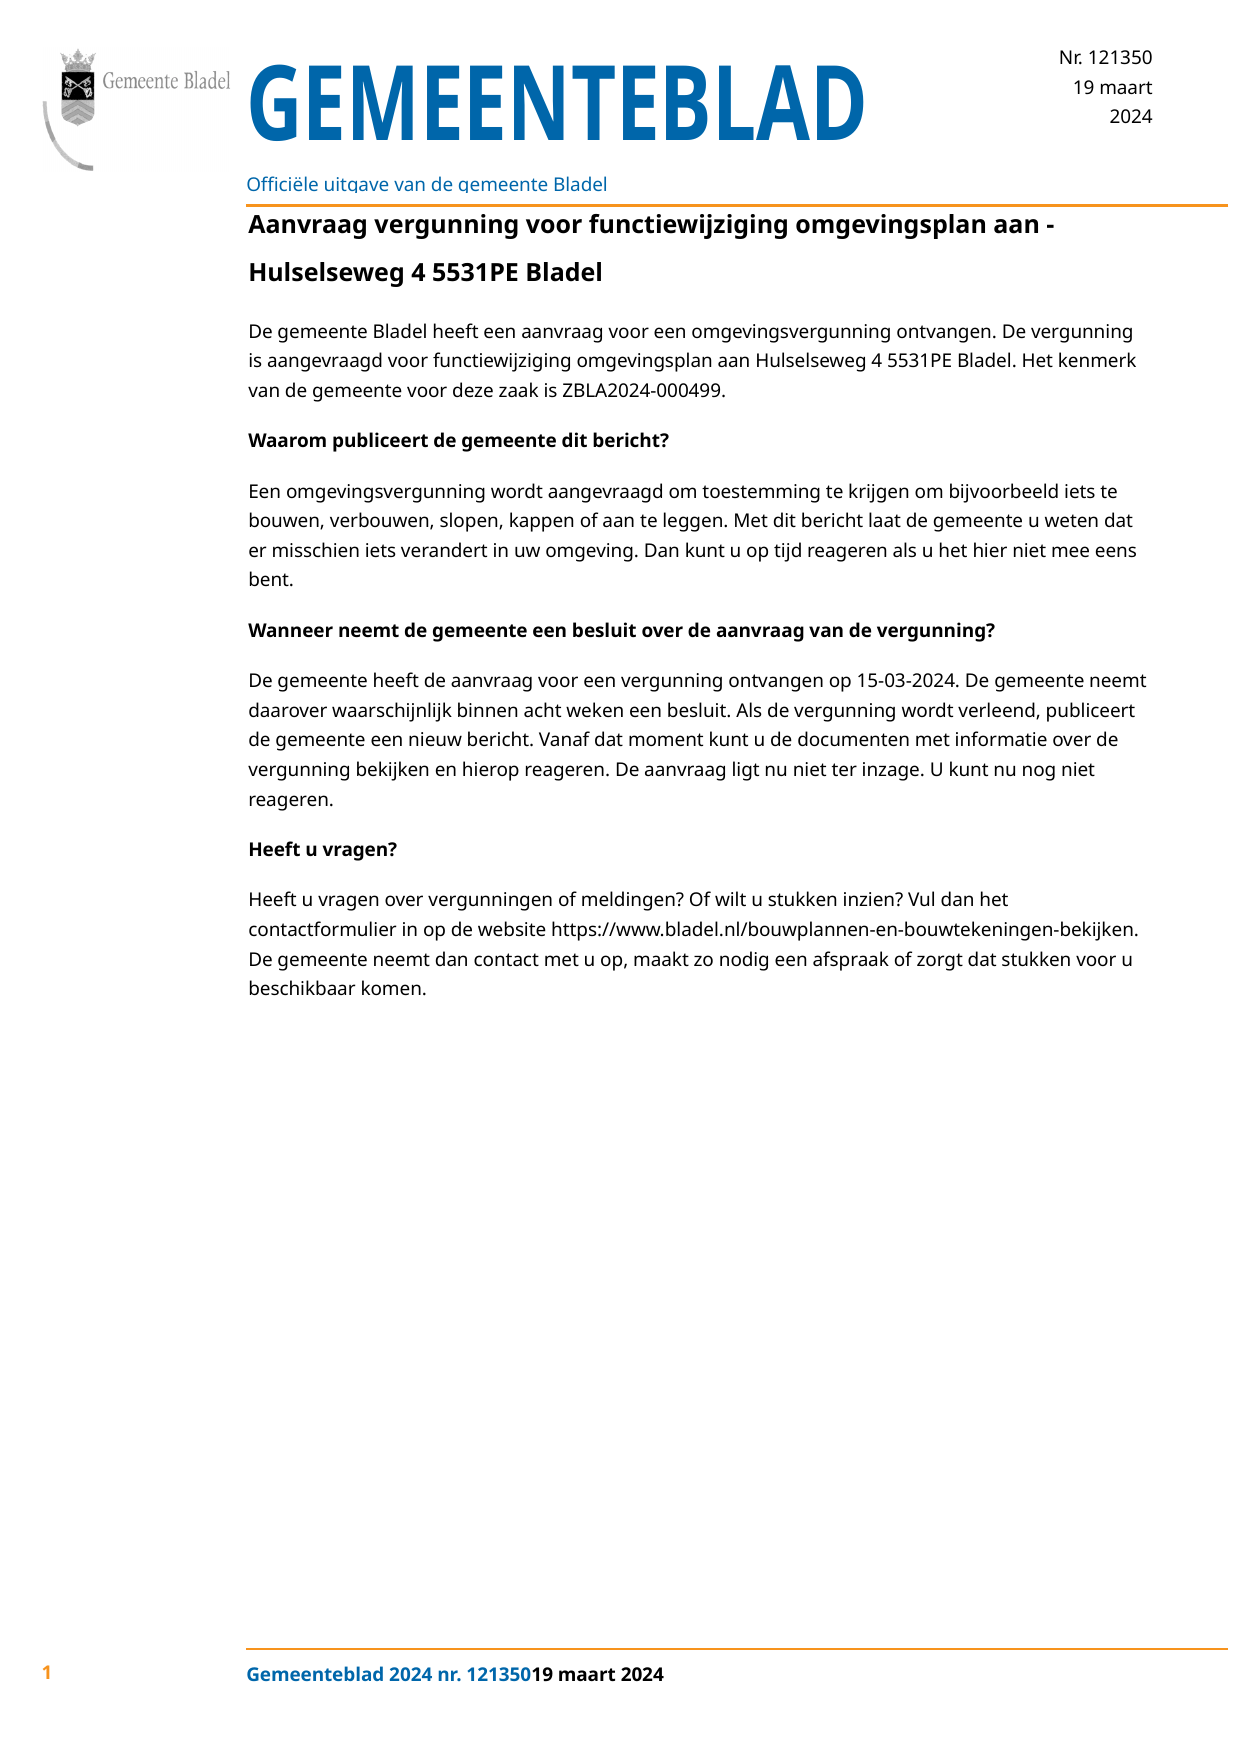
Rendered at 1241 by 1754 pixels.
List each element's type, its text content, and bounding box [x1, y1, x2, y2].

text Heeft u vragen? [248, 836, 1152, 862]
text Een omgevingsvergunning wordt aangevraagd om toestemming te krijgen om bijvoorbeeld iets te bouwen, verbouwen, slopen, kappen of aan te leggen. Met dit bericht laat de gemeente u weten dat er misschien iets verandert in uw omgeving. Dan kunt u op tijd reageren als u het hier niet mee eens bent. [248, 478, 1152, 592]
text Aanvraag vergunning voor functiewijziging omgevingsplan aan -Hulselseweg 4 5531PE Bladel [248, 207, 1152, 288]
text Heeft u vragen over vergunningen of meldingen? Of wilt u stukken inzien? Vul dan het contactformulier in op de website https://www.bladel.nl/bouwplannen-en-bouwtekeningen-bekijken. De gemeente neemt dan contact met u op, maakt zo nodig een afspraak of zorgt dat stukken voor u beschikbaar komen. [248, 887, 1152, 1001]
text Wanneer neemt de gemeente een besluit over de aanvraag van de vergunning? [248, 617, 1152, 643]
text De gemeente heeft de aanvraag voor een vergunning ontvangen op 15-03-2024. De gemeente neemt daarover waarschijnlijk binnen acht weken een besluit. Als de vergunning wordt verleend, publiceert de gemeente een nieuw bericht. Vanaf dat moment kunt u de documenten met informatie over de vergunning bekijken en hierop reageren. De aanvraag ligt nu niet ter inzage. U kunt nu nog niet reageren. [248, 667, 1152, 812]
text Waarom publiceert de gemeente dit bericht? [248, 427, 1152, 453]
picture [41, 47, 231, 172]
text De gemeente Bladel heeft een aanvraag voor een omgevingsvergunning ontvangen. De vergunning is aangevraagd voor functiewijziging omgevingsplan aan Hulselseweg 4 5531PE Bladel. Het kenmerk van de gemeente voor deze zaak is ZBLA2024-000499. [248, 318, 1152, 403]
